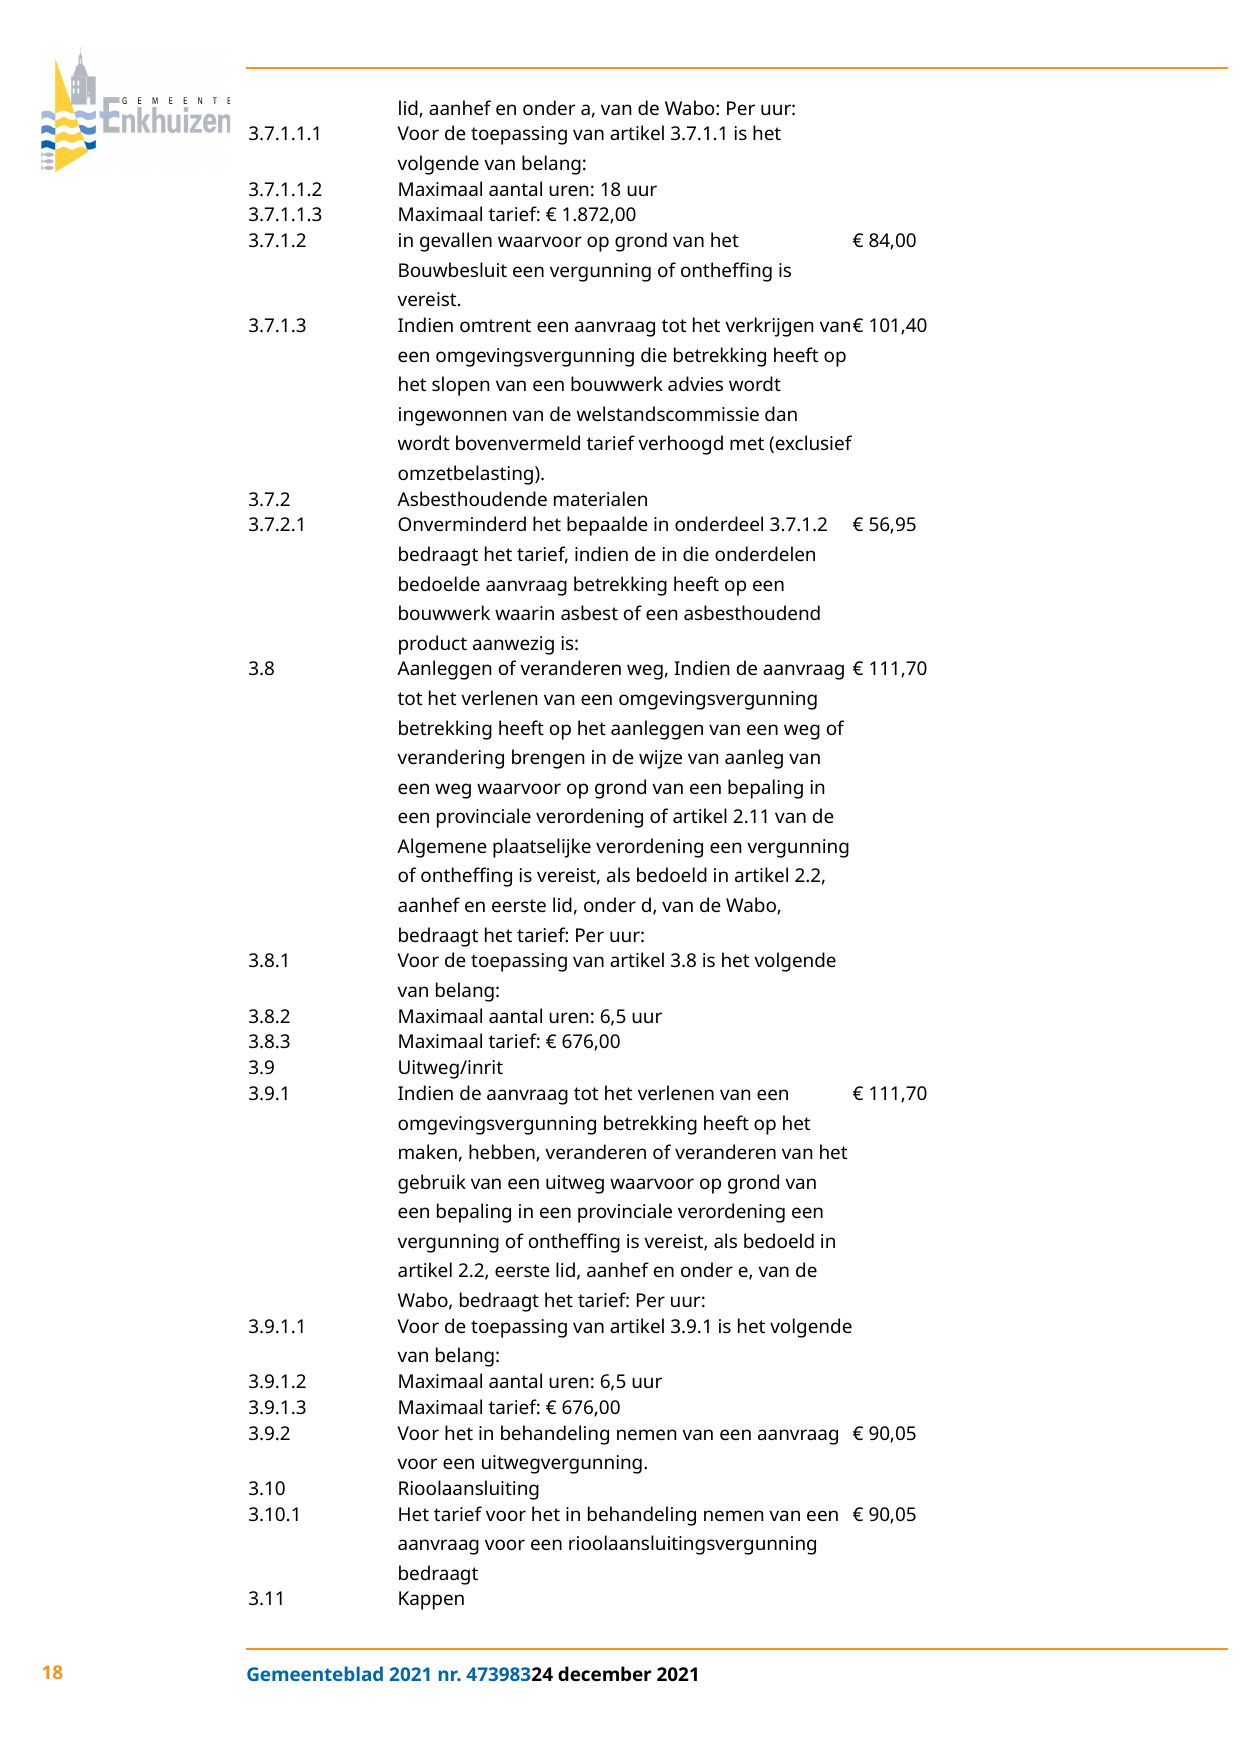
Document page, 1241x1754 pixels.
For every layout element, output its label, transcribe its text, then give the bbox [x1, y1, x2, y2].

table_cell Maximaal tarief: € 1.872,00 [398, 202, 852, 227]
table_cell Het tarief voor het in behandeling nemen van een aanvraag voor een rioolaansluitingsvergunning bedraagt [398, 1501, 852, 1586]
table_cell [853, 121, 1002, 176]
table_cell 3.8 [248, 656, 397, 948]
table_cell [1002, 1054, 1152, 1080]
table_cell [1002, 95, 1152, 121]
table_cell 3.10 [248, 1475, 397, 1501]
table_cell [853, 948, 1002, 1003]
table_cell € 111,70 [853, 1080, 1002, 1313]
table_cell 3.9.2 [248, 1420, 397, 1475]
table_cell € 101,40 [853, 312, 1002, 486]
table_cell [1002, 512, 1152, 656]
table_cell [1002, 1080, 1152, 1313]
table_cell Uitweg/inrit [398, 1054, 852, 1080]
table_cell 3.8.1 [248, 948, 397, 1003]
table_cell Onverminderd het bepaalde in onderdeel 3.7.1.2 bedraagt het tarief, indien de in die onderdelen bedoelde aanvraag betrekking heeft op een bouwwerk waarin asbest of een asbesthoudend product aanwezig is: [398, 512, 852, 656]
table_cell Maximaal tarief: € 676,00 [398, 1029, 852, 1054]
table_cell 3.7.1.1.3 [248, 202, 397, 227]
table_cell [1002, 1394, 1152, 1420]
table_cell [853, 1313, 1002, 1368]
table_cell € 90,05 [853, 1501, 1002, 1586]
table_cell 3.8.2 [248, 1003, 397, 1029]
table_cell Indien omtrent een aanvraag tot het verkrijgen van een omgevingsvergunning die betrekking heeft op het slopen van een bouwwerk advies wordt ingewonnen van de welstandscommissie dan wordt bovenvermeld tarief verhoogd met (exclusief omzetbelasting). [398, 312, 852, 486]
table_cell [853, 1054, 1002, 1080]
table_cell 3.7.1.2 [248, 227, 397, 312]
table_cell [853, 1475, 1002, 1501]
table_cell Voor de toepassing van artikel 3.8 is het volgende van belang: [398, 948, 852, 1003]
table_cell [1002, 202, 1152, 227]
table_cell [853, 95, 1002, 121]
table_cell 3.9.1.2 [248, 1368, 397, 1394]
table_cell Maximaal tarief: € 676,00 [398, 1394, 852, 1420]
table_cell 3.7.2 [248, 486, 397, 512]
table_cell [853, 1394, 1002, 1420]
table_cell [1002, 1586, 1152, 1611]
table_cell 3.8.3 [248, 1029, 397, 1054]
table_cell [1002, 656, 1152, 948]
table_cell [1002, 1003, 1152, 1029]
table_cell [1002, 1420, 1152, 1475]
table_cell Kappen [398, 1586, 852, 1611]
table_cell [1002, 312, 1152, 486]
table_cell [1002, 121, 1152, 176]
table_cell [853, 1368, 1002, 1394]
table_cell Voor het in behandeling nemen van een aanvraag voor een uitwegvergunning. [398, 1420, 852, 1475]
table_cell [1002, 486, 1152, 512]
table_cell [1002, 1475, 1152, 1501]
table_cell [853, 486, 1002, 512]
table_cell 3.7.2.1 [248, 512, 397, 656]
table_cell [853, 176, 1002, 202]
table_cell 3.10.1 [248, 1501, 397, 1586]
table_cell [1002, 1368, 1152, 1394]
table_cell [1002, 227, 1152, 312]
table_cell Maximaal aantal uren: 6,5 uur [398, 1003, 852, 1029]
table_cell 3.9.1.1 [248, 1313, 397, 1368]
table_cell [248, 95, 397, 121]
table_cell [1002, 176, 1152, 202]
table_cell [853, 1586, 1002, 1611]
table_cell 3.9.1 [248, 1080, 397, 1313]
table_cell [853, 1029, 1002, 1054]
table_cell € 84,00 [853, 227, 1002, 312]
picture [41, 47, 231, 172]
table_cell Aanleggen of veranderen weg, Indien de aanvraag tot het verlenen van een omgevingsvergunning betrekking heeft op het aanleggen van een weg of verandering brengen in de wijze van aanleg van een weg waarvoor op grond van een bepaling in een provinciale verordening of artikel 2.11 van de Algemene plaatselijke verordening een vergunning of ontheffing is vereist, als bedoeld in artikel 2.2, aanhef en eerste lid, onder d, van de Wabo, bedraagt het tarief: Per uur: [398, 656, 852, 948]
table_cell Maximaal aantal uren: 6,5 uur [398, 1368, 852, 1394]
table_cell [853, 1003, 1002, 1029]
table_cell 3.9.1.3 [248, 1394, 397, 1420]
table_cell in gevallen waarvoor op grond van het Bouwbesluit een vergunning of ontheffing is vereist. [398, 227, 852, 312]
table_cell [1002, 948, 1152, 1003]
table_cell 3.7.1.1.2 [248, 176, 397, 202]
table_cell 3.11 [248, 1586, 397, 1611]
table_cell Voor de toepassing van artikel 3.9.1 is het volgende van belang: [398, 1313, 852, 1368]
table_cell € 111,70 [853, 656, 1002, 948]
table_cell 3.7.1.1.1 [248, 121, 397, 176]
table_cell [853, 202, 1002, 227]
table_cell 3.7.1.3 [248, 312, 397, 486]
table_cell € 90,05 [853, 1420, 1002, 1475]
table_cell [1002, 1313, 1152, 1368]
table_cell Indien de aanvraag tot het verlenen van een omgevingsvergunning betrekking heeft op het maken, hebben, veranderen of veranderen van het gebruik van een uitweg waarvoor op grond van een bepaling in een provinciale verordening een vergunning of ontheffing is vereist, als bedoeld in artikel 2.2, eerste lid, aanhef en onder e, van de Wabo, bedraagt het tarief: Per uur: [398, 1080, 852, 1313]
table_cell [1002, 1501, 1152, 1586]
table_cell Rioolaansluiting [398, 1475, 852, 1501]
table_cell 3.9 [248, 1054, 397, 1080]
table_cell Voor de toepassing van artikel 3.7.1.1 is het volgende van belang: [398, 121, 852, 176]
table_cell Maximaal aantal uren: 18 uur [398, 176, 852, 202]
table_cell [1002, 1029, 1152, 1054]
table_cell € 56,95 [853, 512, 1002, 656]
table_cell lid, aanhef en onder a, van de Wabo: Per uur: [398, 95, 852, 121]
table_cell Asbesthoudende materialen [398, 486, 852, 512]
